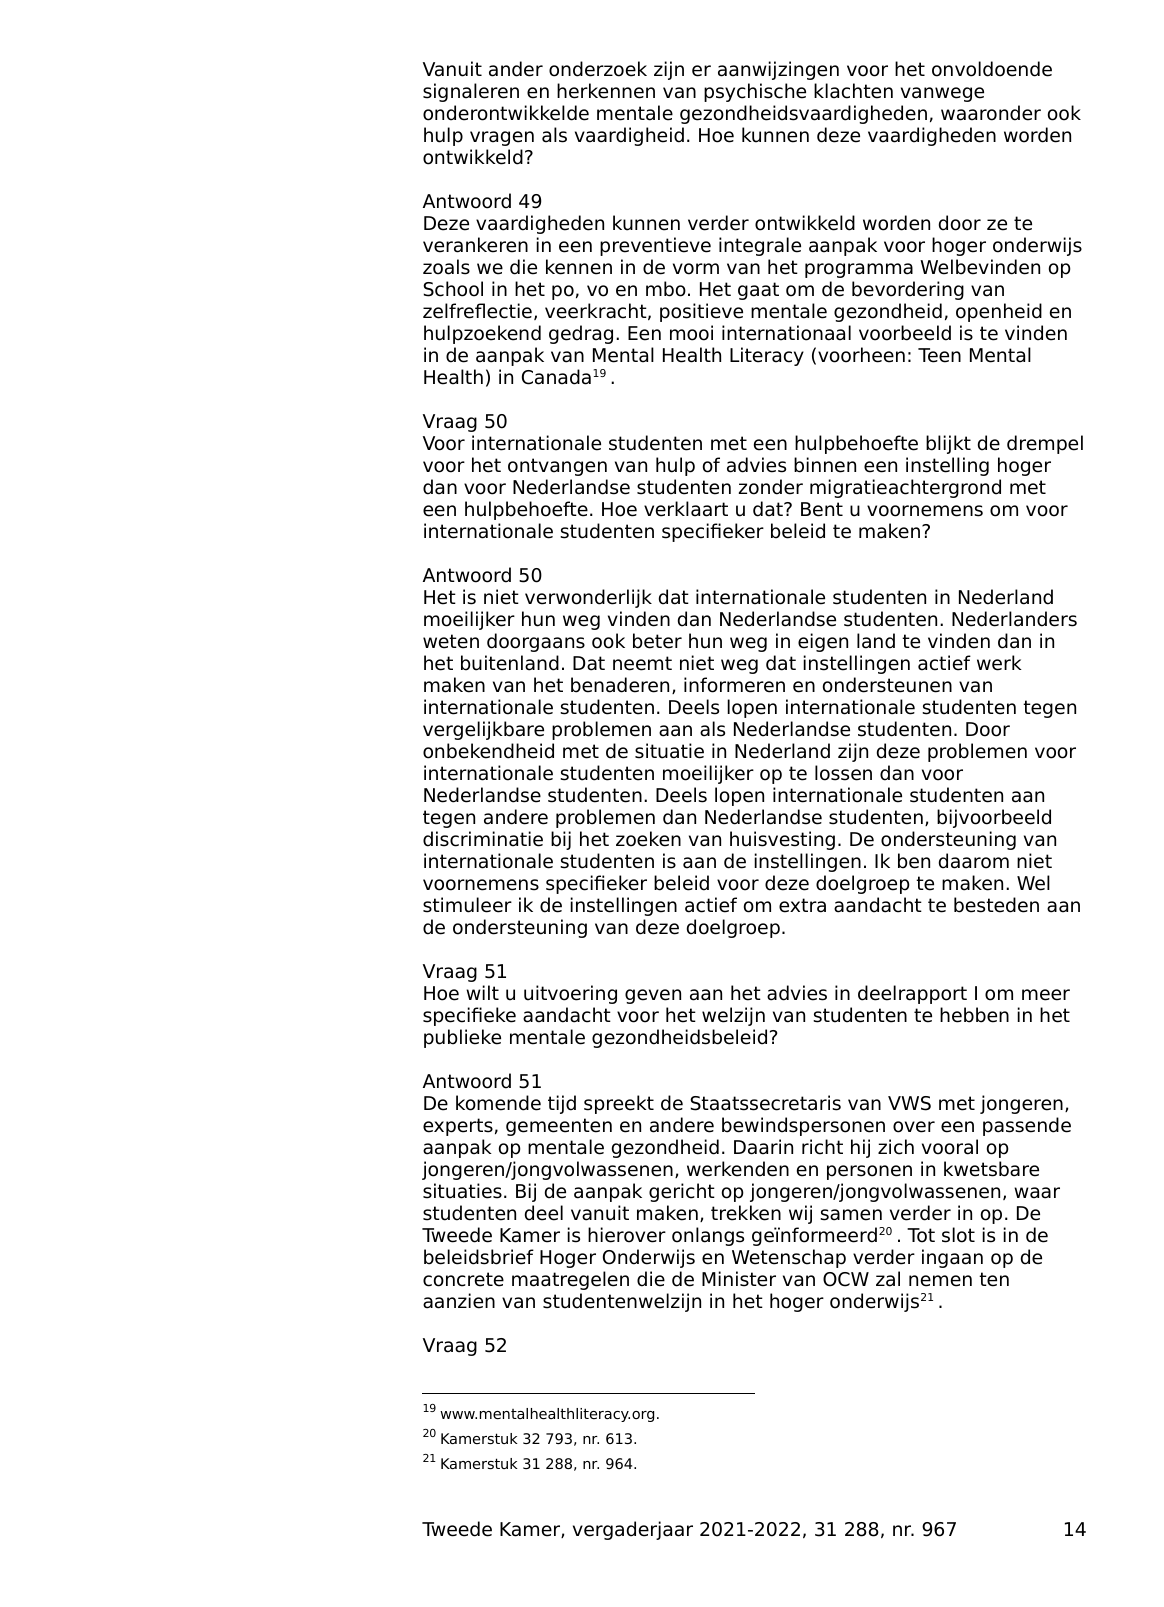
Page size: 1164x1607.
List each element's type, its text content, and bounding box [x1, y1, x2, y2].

text Kamerstuk 32 793, nr. 613. [422, 1427, 1087, 1449]
text Vraag 52 [422, 1335, 1087, 1357]
text Antwoord 50 [422, 565, 1087, 587]
text Kamerstuk 31 288, nr. 964. [422, 1452, 1087, 1474]
text Vanuit ander onderzoek zijn er aanwijzingen voor het onvoldoende signaleren en herkennen van psychische klachten vanwege onderontwikkelde mentale gezondheidsvaardigheden, waaronder ook hulp vragen als vaardigheid. Hoe kunnen deze vaardigheden worden ontwikkeld? [422, 59, 1087, 169]
text Hoe wilt u uitvoering geven aan het advies in deelrapport I om meer specifieke aandacht voor het welzijn van studenten te hebben in het publieke mentale gezondheidsbeleid? [422, 983, 1087, 1049]
text Antwoord 49 [422, 191, 1087, 213]
text Vraag 50 [422, 411, 1087, 433]
text Vraag 51 [422, 961, 1087, 983]
text Voor internationale studenten met een hulpbehoefte blijkt de drempel voor het ontvangen van hulp of advies binnen een instelling hoger dan voor Nederlandse studenten zonder migratieachtergrond met een hulpbehoefte. Hoe verklaart u dat? Bent u voornemens om voor internationale studenten specifieker beleid te maken? [422, 433, 1087, 543]
text www.mentalhealthliteracy.org. [422, 1402, 1087, 1424]
text De komende tijd spreekt de Staatssecretaris van VWS met jongeren, experts, gemeenten en andere bewindspersonen over een passende aanpak op mentale gezondheid. Daarin richt hij zich vooral op jongeren/jongvolwassenen, werkenden en personen in kwetsbare situaties. Bij de aanpak gericht op jongeren/jongvolwassenen, waar studenten deel vanuit maken, trekken wij samen verder in op. De Tweede Kamer is hierover onlangs geïnformeerd. Tot slot is in de beleidsbrief Hoger Onderwijs en Wetenschap verder ingaan op de concrete maatregelen die de Minister van OCW zal nemen ten aanzien van studentenwelzijn in het hoger onderwijs. [422, 1093, 1087, 1313]
text Deze vaardigheden kunnen verder ontwikkeld worden door ze te verankeren in een preventieve integrale aanpak voor hoger onderwijs zoals we die kennen in de vorm van het programma Welbevinden op School in het po, vo en mbo. Het gaat om de bevordering van zelfreflectie, veerkracht, positieve mentale gezondheid, openheid en hulpzoekend gedrag. Een mooi internationaal voorbeeld is te vinden in de aanpak van Mental Health Literacy (voorheen: Teen Mental Health) in Canada. [422, 213, 1087, 389]
text Het is niet verwonderlijk dat internationale studenten in Nederland moeilijker hun weg vinden dan Nederlandse studenten. Nederlanders weten doorgaans ook beter hun weg in eigen land te vinden dan in het buitenland. Dat neemt niet weg dat instellingen actief werk maken van het benaderen, informeren en ondersteunen van internationale studenten. Deels lopen internationale studenten tegen vergelijkbare problemen aan als Nederlandse studenten. Door onbekendheid met de situatie in Nederland zijn deze problemen voor internationale studenten moeilijker op te lossen dan voor Nederlandse studenten. Deels lopen internationale studenten aan tegen andere problemen dan Nederlandse studenten, bijvoorbeeld discriminatie bij het zoeken van huisvesting. De ondersteuning van internationale studenten is aan de instellingen. Ik ben daarom niet voornemens specifieker beleid voor deze doelgroep te maken. Wel stimuleer ik de instellingen actief om extra aandacht te besteden aan de ondersteuning van deze doelgroep. [422, 587, 1087, 939]
text Antwoord 51 [422, 1071, 1087, 1093]
